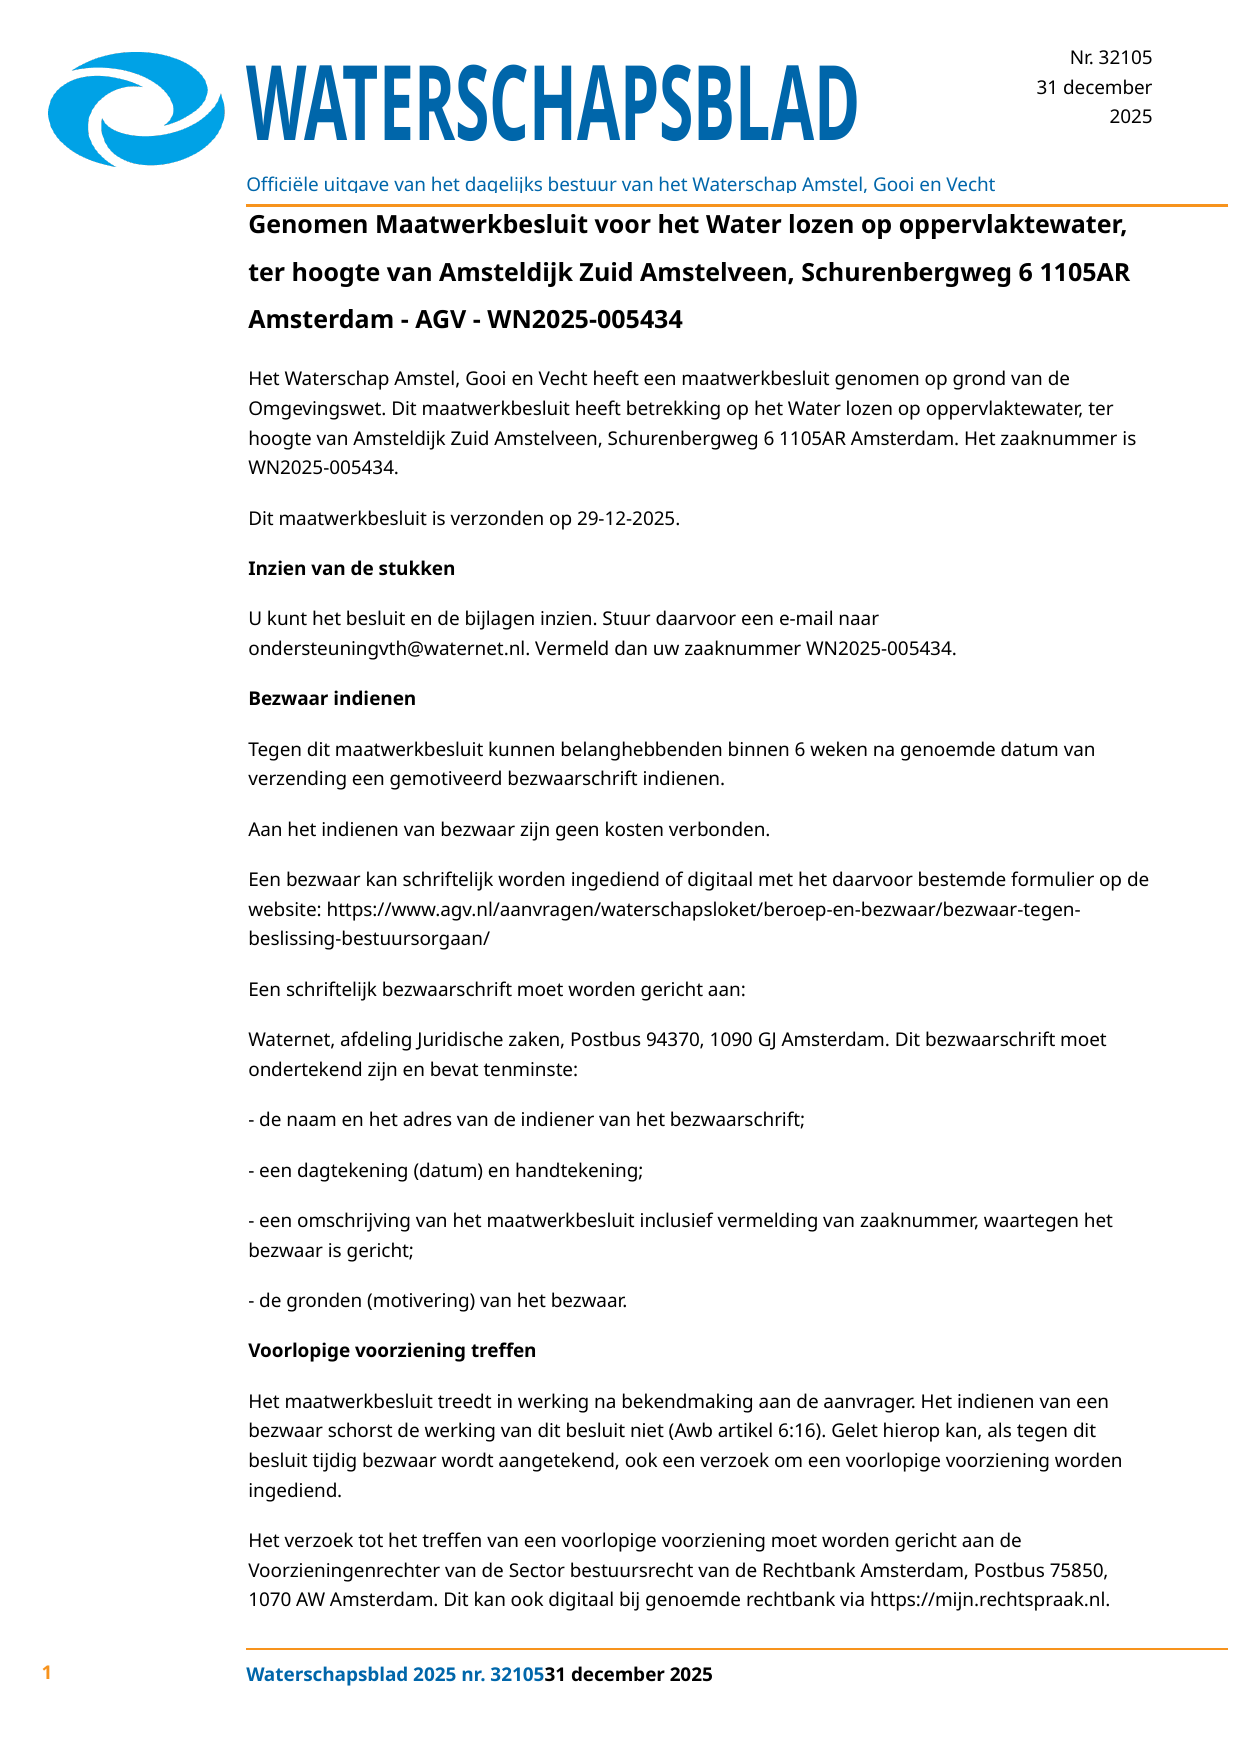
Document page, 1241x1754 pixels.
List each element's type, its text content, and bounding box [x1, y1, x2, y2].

text - een dagtekening (datum) en handtekening; [248, 1157, 1152, 1182]
text Het verzoek tot het treffen van een voorlopige voorziening moet worden gericht aan de Voorzieningenrechter van de Sector bestuursrecht van de Rechtbank Amsterdam, Postbus 75850, 1070 AW Amsterdam. Dit kan ook digitaal bij genoemde rechtbank via https://mijn.rechtspraak.nl. [248, 1527, 1152, 1612]
text Tegen dit maatwerkbesluit kunnen belanghebbenden binnen 6 weken na genoemde datum van verzending een gemotiveerd bezwaarschrift indienen. [248, 736, 1152, 791]
text Een bezwaar kan schriftelijk worden ingediend of digitaal met het daarvoor bestemde formulier op de website: https://www.agv.nl/aanvragen/waterschapsloket/beroep-en-bezwaar/bezwaar-tegen-beslissing-bestuursorgaan/ [248, 866, 1152, 951]
text Aan het indienen van bezwaar zijn geen kosten verbonden. [248, 816, 1152, 842]
text Waternet, afdeling Juridische zaken, Postbus 94370, 1090 GJ Amsterdam. Dit bezwaarschrift moet ondertekend zijn en bevat tenminste: [248, 1026, 1152, 1082]
picture [41, 47, 231, 172]
text Dit maatwerkbesluit is verzonden op 29-12-2025. [248, 505, 1152, 530]
text Het Waterschap Amstel, Gooi en Vecht heeft een maatwerkbesluit genomen op grond van de Omgevingswet. Dit maatwerkbesluit heeft betrekking op het Water lozen op oppervlaktewater, ter hoogte van Amsteldijk Zuid Amstelveen, Schurenbergweg 6 1105AR Amsterdam. Het zaaknummer is WN2025-005434. [248, 366, 1152, 480]
text Het maatwerkbesluit treedt in werking na bekendmaking aan de aanvrager. Het indienen van een bezwaar schorst de werking van dit besluit niet (Awb artikel 6:16). Gelet hierop kan, als tegen dit besluit tijdig bezwaar wordt aangetekend, ook een verzoek om een voorlopige voorziening worden ingediend. [248, 1388, 1152, 1502]
text Bezwaar indienen [248, 686, 1152, 711]
text Genomen Maatwerkbesluit voor het Water lozen op oppervlaktewater, ter hoogte van Amsteldijk Zuid Amstelveen, Schurenbergweg 6 1105AR Amsterdam - AGV - WN2025-005434 [248, 207, 1152, 336]
text Voorlopige voorziening treffen [248, 1338, 1152, 1363]
text - een omschrijving van het maatwerkbesluit inclusief vermelding van zaaknummer, waartegen het bezwaar is gericht; [248, 1207, 1152, 1262]
text - de gronden (motivering) van het bezwaar. [248, 1287, 1152, 1313]
text U kunt het besluit en de bijlagen inzien. Stuur daarvoor een e-mail naar ondersteuningvth@waternet.nl. Vermeld dan uw zaaknummer WN2025-005434. [248, 606, 1152, 661]
text - de naam en het adres van de indiener van het bezwaarschrift; [248, 1106, 1152, 1132]
text Een schriftelijk bezwaarschrift moet worden gericht aan: [248, 976, 1152, 1002]
text Inzien van de stukken [248, 555, 1152, 581]
